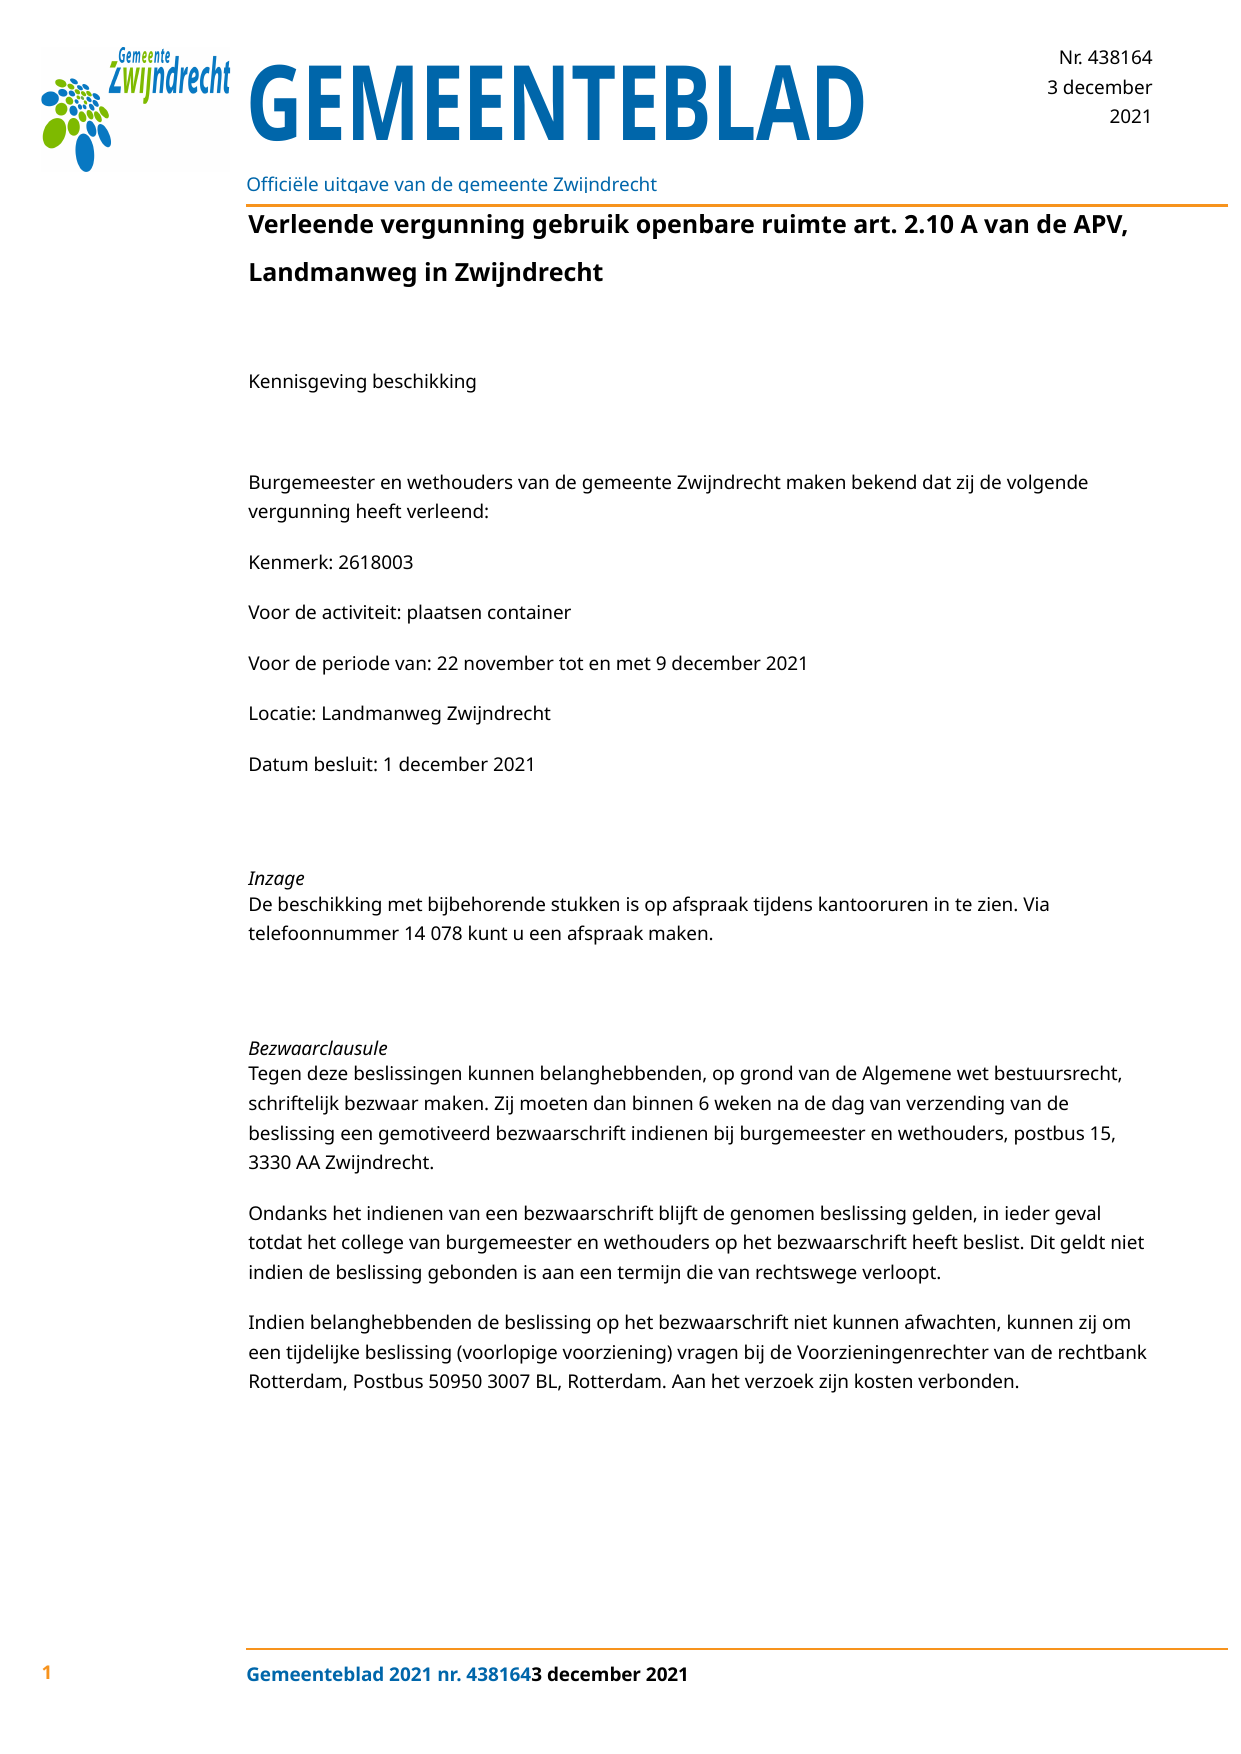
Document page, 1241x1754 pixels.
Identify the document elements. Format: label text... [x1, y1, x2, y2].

text Inzage [248, 865, 1152, 891]
text Voor de periode van: 22 november tot en met 9 december 2021 [248, 650, 1152, 676]
text Verleende vergunning gebruik openbare ruimte art. 2.10 A van de APV, Landmanweg in Zwijndrecht [248, 207, 1152, 288]
text Datum besluit: 1 december 2021 [248, 751, 1152, 777]
text Locatie: Landmanweg Zwijndrecht [248, 700, 1152, 726]
picture [41, 47, 231, 172]
text Voor de activiteit: plaatsen container [248, 599, 1152, 625]
text Kennisgeving beschikking [248, 368, 1152, 394]
text Bezwaarclausule [248, 1035, 1152, 1061]
text Ondanks het indienen van een bezwaarschrift blijft de genomen beslissing gelden, in ieder geval totdat het college van burgemeester en wethouders op het bezwaarschrift heeft beslist. Dit geldt niet indien de beslissing gebonden is aan een termijn die van rechtswege verloopt. [248, 1200, 1152, 1285]
text Indien belanghebbenden de beslissing op het bezwaarschrift niet kunnen afwachten, kunnen zij om een tijdelijke beslissing (voorlopige voorziening) vragen bij de Voorzieningenrechter van de rechtbank Rotterdam, Postbus 50950 3007 BL, Rotterdam. Aan het verzoek zijn kosten verbonden. [248, 1309, 1152, 1394]
text Kenmerk: 2618003 [248, 549, 1152, 575]
text Tegen deze beslissingen kunnen belanghebbenden, op grond van de Algemene wet bestuursrecht, schriftelijk bezwaar maken. Zij moeten dan binnen 6 weken na de dag van verzending van de beslissing een gemotiveerd bezwaarschrift indienen bij burgemeester en wethouders, postbus 15, 3330 AA Zwijndrecht. [248, 1061, 1152, 1175]
text De beschikking met bijbehorende stukken is op afspraak tijdens kantooruren in te zien. Via telefoonnummer 14 078 kunt u een afspraak maken. [248, 891, 1152, 946]
text Burgemeester en wethouders van de gemeente Zwijndrecht maken bekend dat zij de volgende vergunning heeft verleend: [248, 469, 1152, 524]
